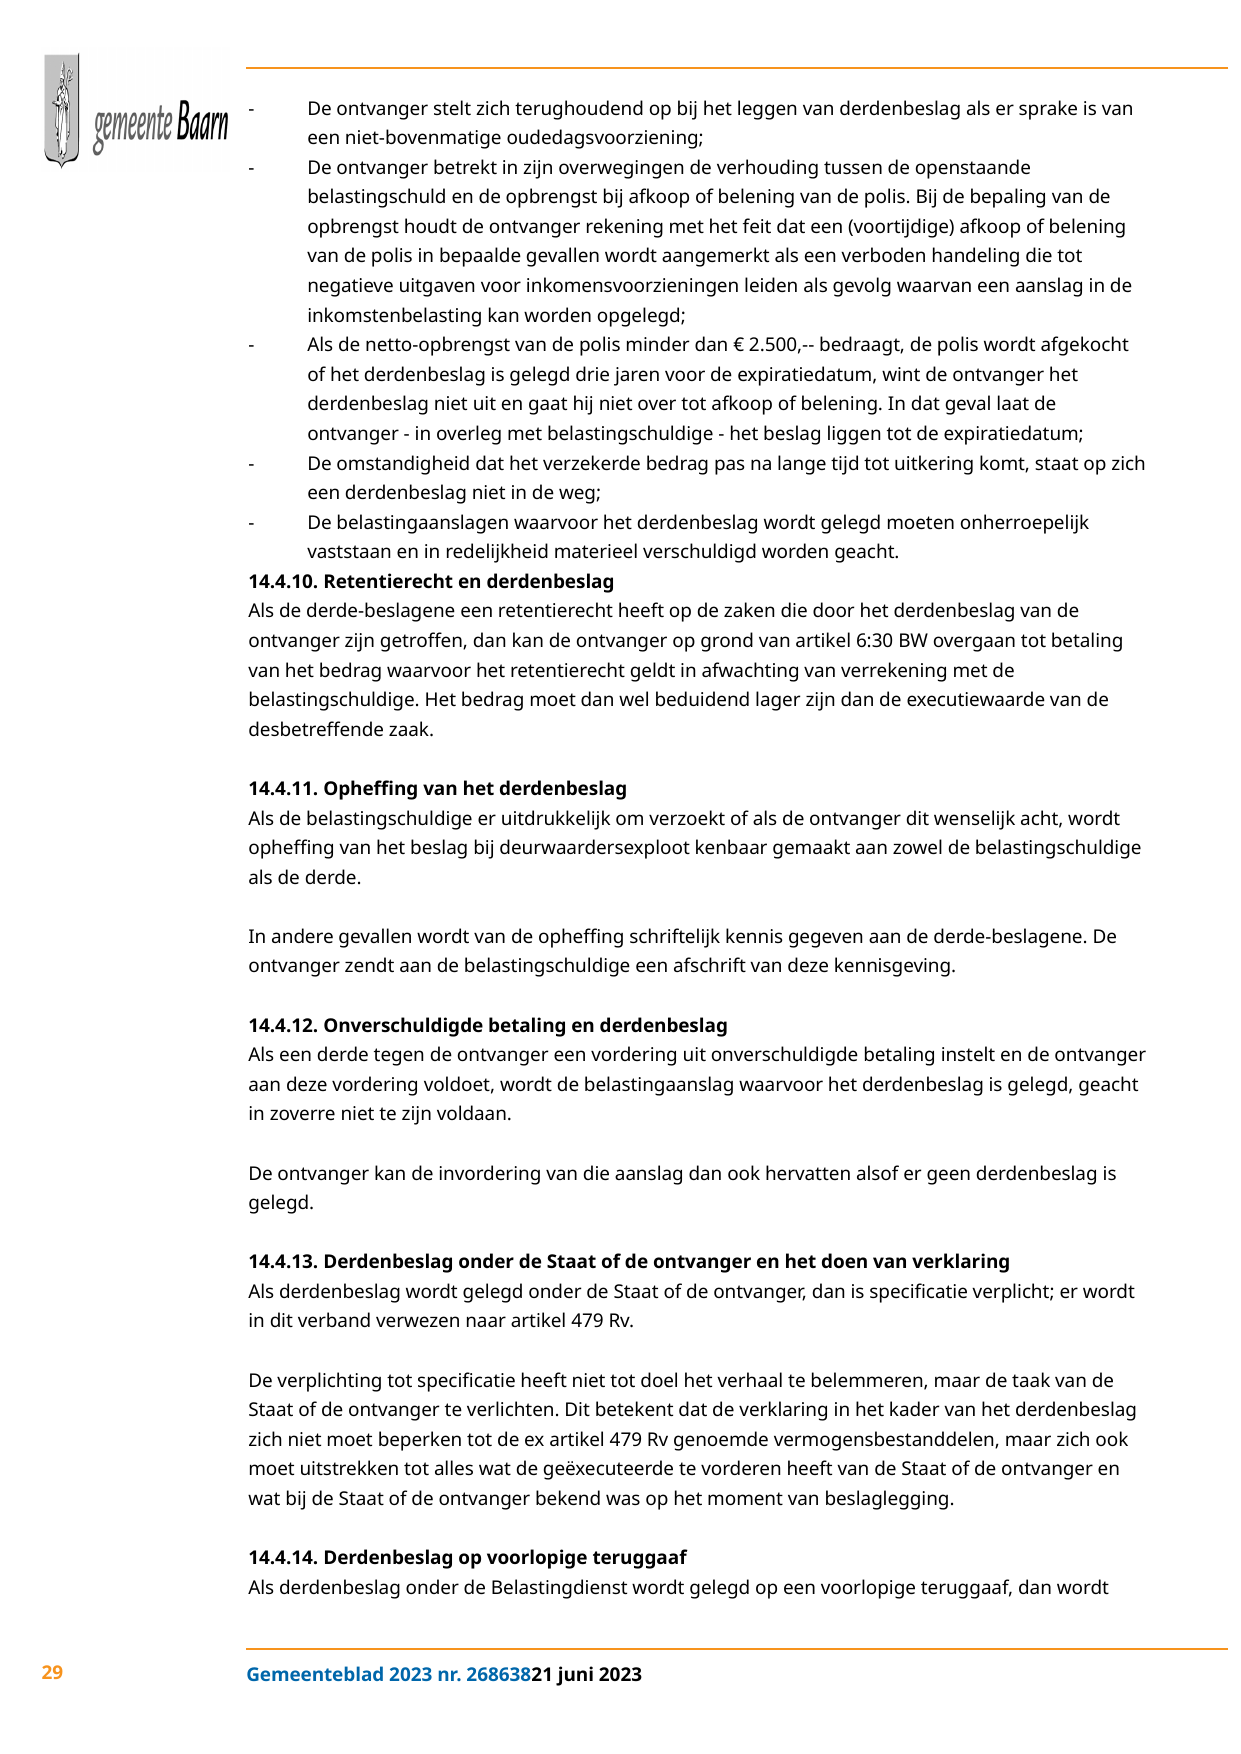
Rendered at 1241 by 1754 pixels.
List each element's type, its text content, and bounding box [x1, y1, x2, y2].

text 14.4.13. Derdenbeslag onder de Staat of de ontvanger en het doen van verklaring [248, 1248, 1152, 1274]
text Als de belastingschuldige er uitdrukkelijk om verzoekt of als de ontvanger dit wenselijk acht, wordt opheffing van het beslag bij deurwaardersexploot kenbaar gemaakt aan zowel de belastingschuldige als de derde. [248, 805, 1152, 890]
text Als een derde tegen de ontvanger een vordering uit onverschuldigde betaling instelt en de ontvanger aan deze vordering voldoet, wordt de belastingaanslag waarvoor het derdenbeslag is gelegd, geacht in zoverre niet te zijn voldaan. [248, 1041, 1152, 1126]
text 14.4.10. Retentierecht en derdenbeslag [248, 568, 1152, 594]
list De ontvanger betrekt in zijn overwegingen de verhouding tussen de openstaande belastingschuld en de opbrengst bij afkoop of belening van de polis. Bij de bepaling van de opbrengst houdt de ontvanger rekening met het feit dat een (voortijdige) afkoop of belening van de polis in bepaalde gevallen wordt aangemerkt als een verboden handeling die tot negatieve uitgaven voor inkomensvoorzieningen leiden als gevolg waarvan een aanslag in de inkomstenbelasting kan worden opgelegd; [248, 154, 1152, 328]
list De omstandigheid dat het verzekerde bedrag pas na lange tijd tot uitkering komt, staat op zich een derdenbeslag niet in de weg; [248, 450, 1152, 505]
text Als derdenbeslag wordt gelegd onder de Staat of de ontvanger, dan is specificatie verplicht; er wordt in dit verband verwezen naar artikel 479 Rv. [248, 1278, 1152, 1333]
text De ontvanger kan de invordering van die aanslag dan ook hervatten alsof er geen derdenbeslag is gelegd. [248, 1160, 1152, 1215]
text De verplichting tot specificatie heeft niet tot doel het verhaal te belemmeren, maar de taak van de Staat of de ontvanger te verlichten. Dit betekent dat de verklaring in het kader van het derdenbeslag zich niet moet beperken tot de ex artikel 479 Rv genoemde vermogensbestanddelen, maar zich ook moet uitstrekken tot alles wat de geëxecuteerde te vorderen heeft van de Staat of de ontvanger en wat bij de Staat of de ontvanger bekend was op het moment van beslaglegging. [248, 1367, 1152, 1511]
text Als derdenbeslag onder de Belastingdienst wordt gelegd op een voorlopige teruggaaf, dan wordt [248, 1574, 1152, 1600]
list De ontvanger stelt zich terughoudend op bij het leggen van derdenbeslag als er sprake is van een niet-bovenmatige oudedagsvoorziening; [248, 95, 1152, 150]
text 14.4.14. Derdenbeslag op voorlopige teruggaaf [248, 1544, 1152, 1570]
list Als de netto-opbrengst van de polis minder dan € 2.500,-- bedraagt, de polis wordt afgekocht of het derdenbeslag is gelegd drie jaren voor de expiratiedatum, wint de ontvanger het derdenbeslag niet uit en gaat hij niet over tot afkoop of belening. In dat geval laat de ontvanger - in overleg met belastingschuldige - het beslag liggen tot de expiratiedatum; [248, 331, 1152, 446]
text Als de derde-beslagene een retentierecht heeft op de zaken die door het derdenbeslag van de ontvanger zijn getroffen, dan kan de ontvanger op grond van artikel 6:30 BW overgaan tot betaling van het bedrag waarvoor het retentierecht geldt in afwachting van verrekening met de belastingschuldige. Het bedrag moet dan wel beduidend lager zijn dan de executiewaarde van de desbetreffende zaak. [248, 598, 1152, 742]
text 14.4.12. Onverschuldigde betaling en derdenbeslag [248, 1012, 1152, 1038]
text 14.4.11. Opheffing van het derdenbeslag [248, 775, 1152, 801]
text In andere gevallen wordt van de opheffing schriftelijk kennis gegeven aan de derde-beslagene. De ontvanger zendt aan de belastingschuldige een afschrift van deze kennisgeving. [248, 923, 1152, 978]
list De belastingaanslagen waarvoor het derdenbeslag wordt gelegd moeten onherroepelijk vaststaan en in redelijkheid materieel verschuldigd worden geacht. [248, 509, 1152, 564]
picture [41, 47, 231, 172]
